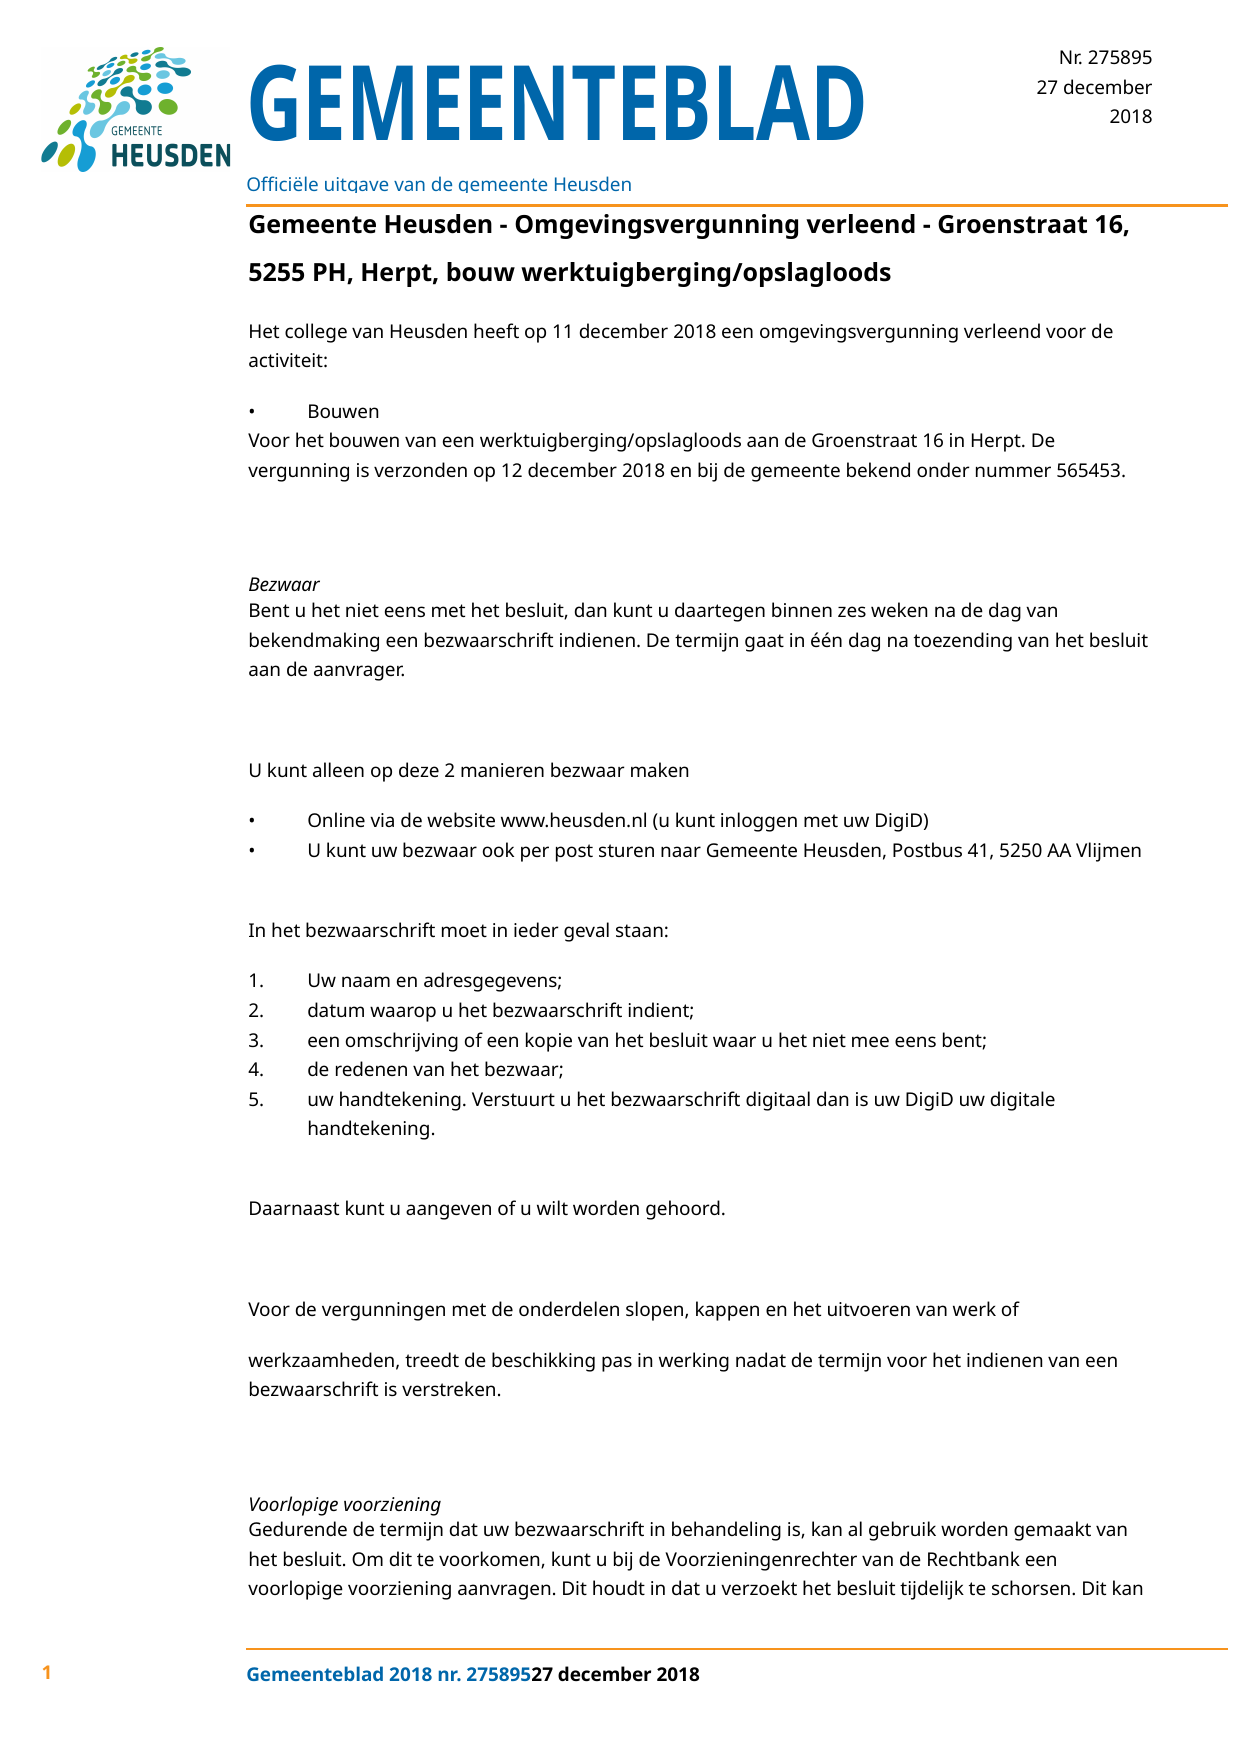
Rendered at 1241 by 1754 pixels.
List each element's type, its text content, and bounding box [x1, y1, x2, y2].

list uw handtekening. Verstuurt u het bezwaarschrift digitaal dan is uw DigiD uw digitale handtekening. [248, 1086, 1152, 1141]
list U kunt uw bezwaar ook per post sturen naar Gemeente Heusden, Postbus 41, 5250 AA Vlijmen [248, 837, 1152, 863]
text Bent u het niet eens met het besluit, dan kunt u daartegen binnen zes weken na de dag van bekendmaking een bezwaarschrift indienen. De termijn gaat in één dag na toezending van het besluit aan de aanvrager. [248, 597, 1152, 682]
list Online via de website www.heusden.nl (u kunt inloggen met uw DigiD) [248, 808, 1152, 833]
text Voor de vergunningen met de onderdelen slopen, kappen en het uitvoeren van werk of [248, 1296, 1152, 1322]
text Gedurende de termijn dat uw bezwaarschrift in behandeling is, kan al gebruik worden gemaakt van het besluit. Om dit te voorkomen, kunt u bij de Voorzieningenrechter van de Rechtbank een voorlopige voorziening aanvragen. Dit houdt in dat u verzoekt het besluit tijdelijk te schorsen. Dit kan [248, 1516, 1152, 1601]
text Het college van Heusden heeft op 11 december 2018 een omgevingsvergunning verleend voor de activiteit: [248, 318, 1152, 373]
text Voorlopige voorziening [248, 1491, 1152, 1516]
list de redenen van het bezwaar; [248, 1056, 1152, 1082]
text Voor het bouwen van een werktuigberging/opslagloods aan de Groenstraat 16 in Herpt. De vergunning is verzonden op 12 december 2018 en bij de gemeente bekend onder nummer 565453. [248, 427, 1152, 483]
text werkzaamheden, treedt de beschikking pas in werking nadat de termijn voor het indienen van een bezwaarschrift is verstreken. [248, 1347, 1152, 1402]
text Daarnaast kunt u aangeven of u wilt worden gehoord. [248, 1196, 1152, 1221]
text Bezwaar [248, 571, 1152, 597]
picture [41, 47, 231, 172]
text Gemeente Heusden - Omgevingsvergunning verleend - Groenstraat 16, 5255 PH, Herpt, bouw werktuigberging/opslagloods [248, 207, 1152, 288]
list datum waarop u het bezwaarschrift indient; [248, 997, 1152, 1023]
text U kunt alleen op deze 2 manieren bezwaar maken [248, 757, 1152, 783]
list Uw naam en adresgegevens; [248, 968, 1152, 993]
list Bouwen [248, 398, 1152, 424]
list een omschrijving of een kopie van het besluit waar u het niet mee eens bent; [248, 1027, 1152, 1052]
text In het bezwaarschrift moet in ieder geval staan: [248, 917, 1152, 943]
